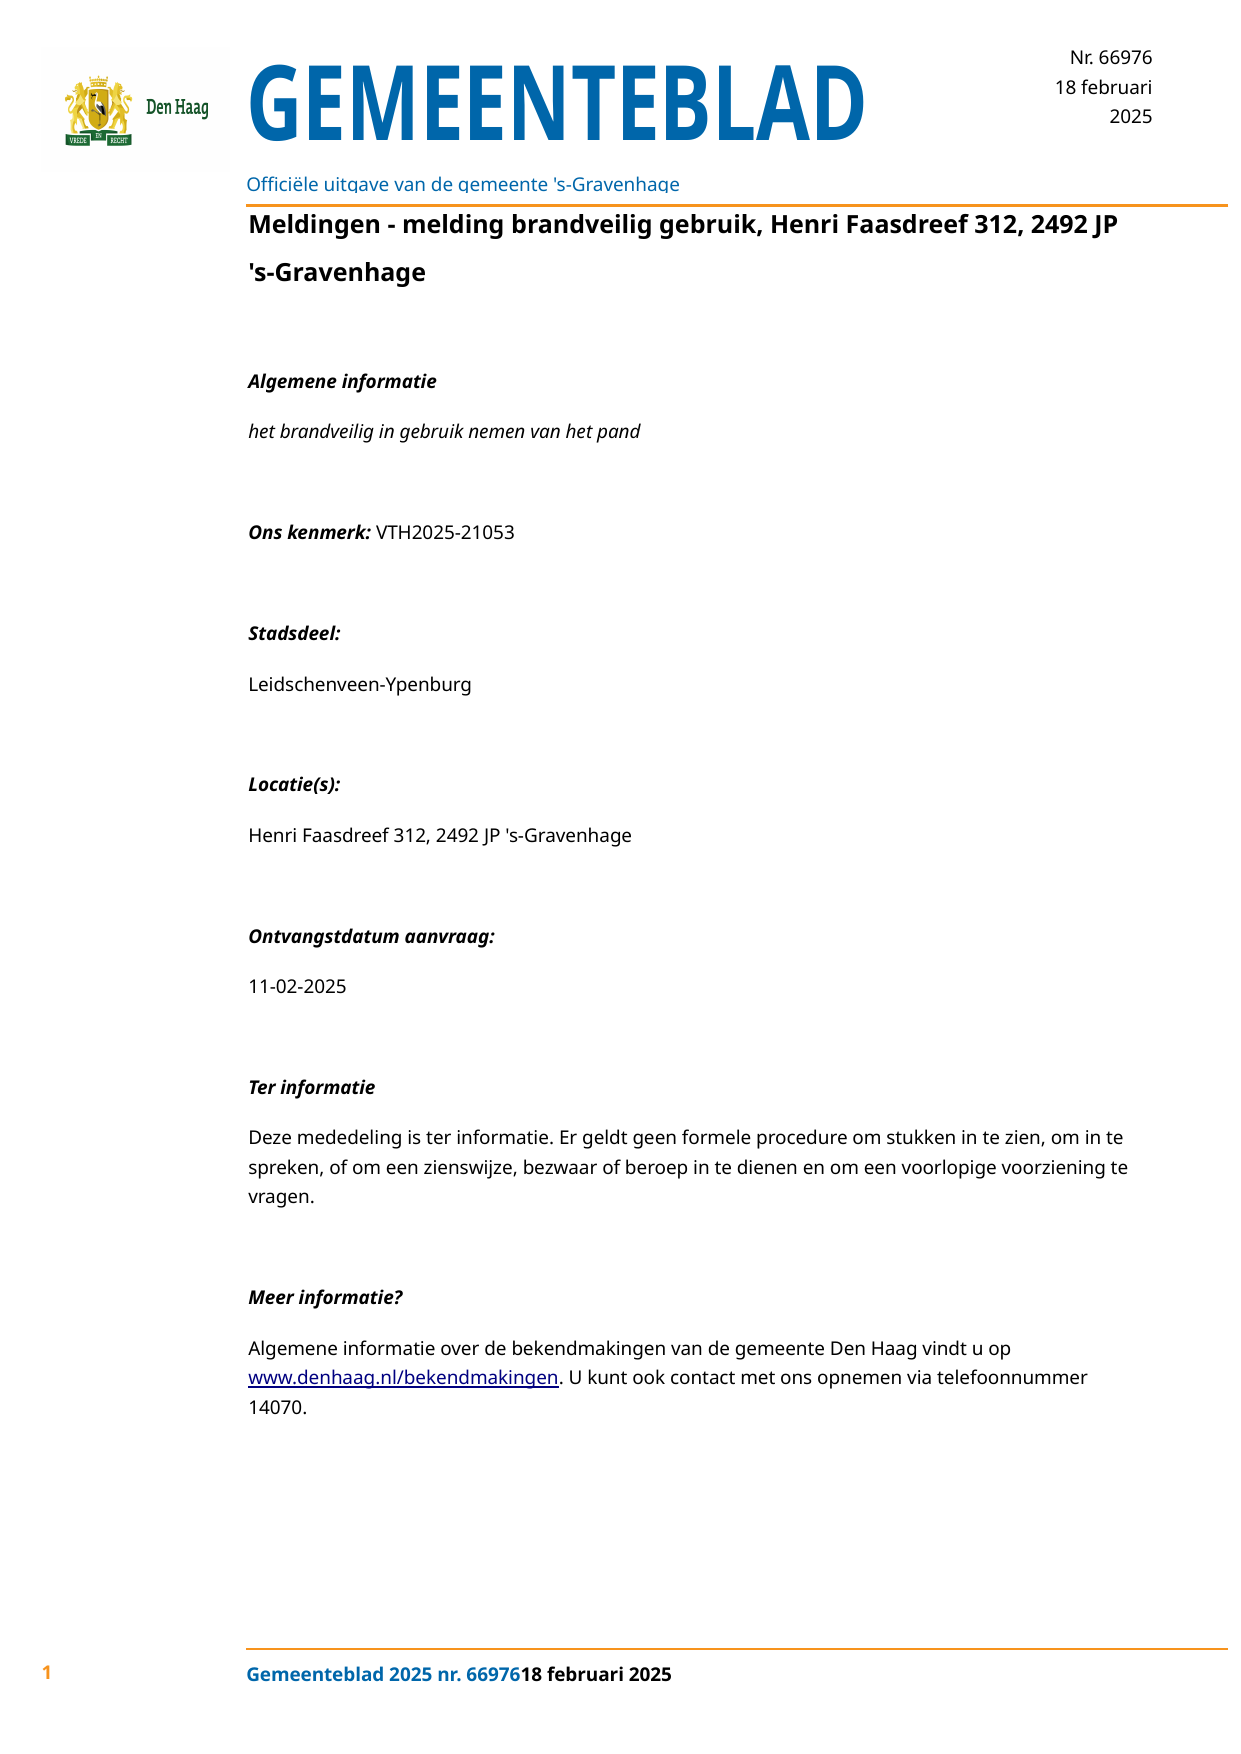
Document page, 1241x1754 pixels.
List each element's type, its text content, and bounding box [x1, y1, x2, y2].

text Stadsdeel: [248, 620, 1152, 646]
text Ontvangstdatum aanvraag: [248, 923, 1152, 949]
picture [41, 47, 231, 172]
text Deze mededeling is ter informatie. Er geldt geen formele procedure om stukken in te zien, om in te spreken, of om een zienswijze, bezwaar of beroep in te dienen en om een voorlopige voorziening te vragen. [248, 1124, 1152, 1209]
text Locatie(s): [248, 772, 1152, 797]
text Ons kenmerk: VTH2025-21053 [248, 519, 1152, 545]
text 11-02-2025 [248, 973, 1152, 999]
text het brandveilig in gebruik nemen van het pand [248, 419, 1152, 444]
text Ter informatie [248, 1074, 1152, 1100]
text Henri Faasdreef 312, 2492 JP 's-Gravenhage [248, 822, 1152, 848]
text Leidschenveen-Ypenburg [248, 671, 1152, 697]
text Algemene informatie [248, 368, 1152, 394]
text Meer informatie? [248, 1284, 1152, 1310]
text Algemene informatie over de bekendmakingen van de gemeente Den Haag vindt u op www.denhaag.nl/bekendmakingen. U kunt ook contact met ons opnemen via telefoonnummer 14070. [248, 1335, 1152, 1420]
text Meldingen - melding brandveilig gebruik, Henri Faasdreef 312, 2492 JP 's-Gravenhage [248, 207, 1152, 288]
